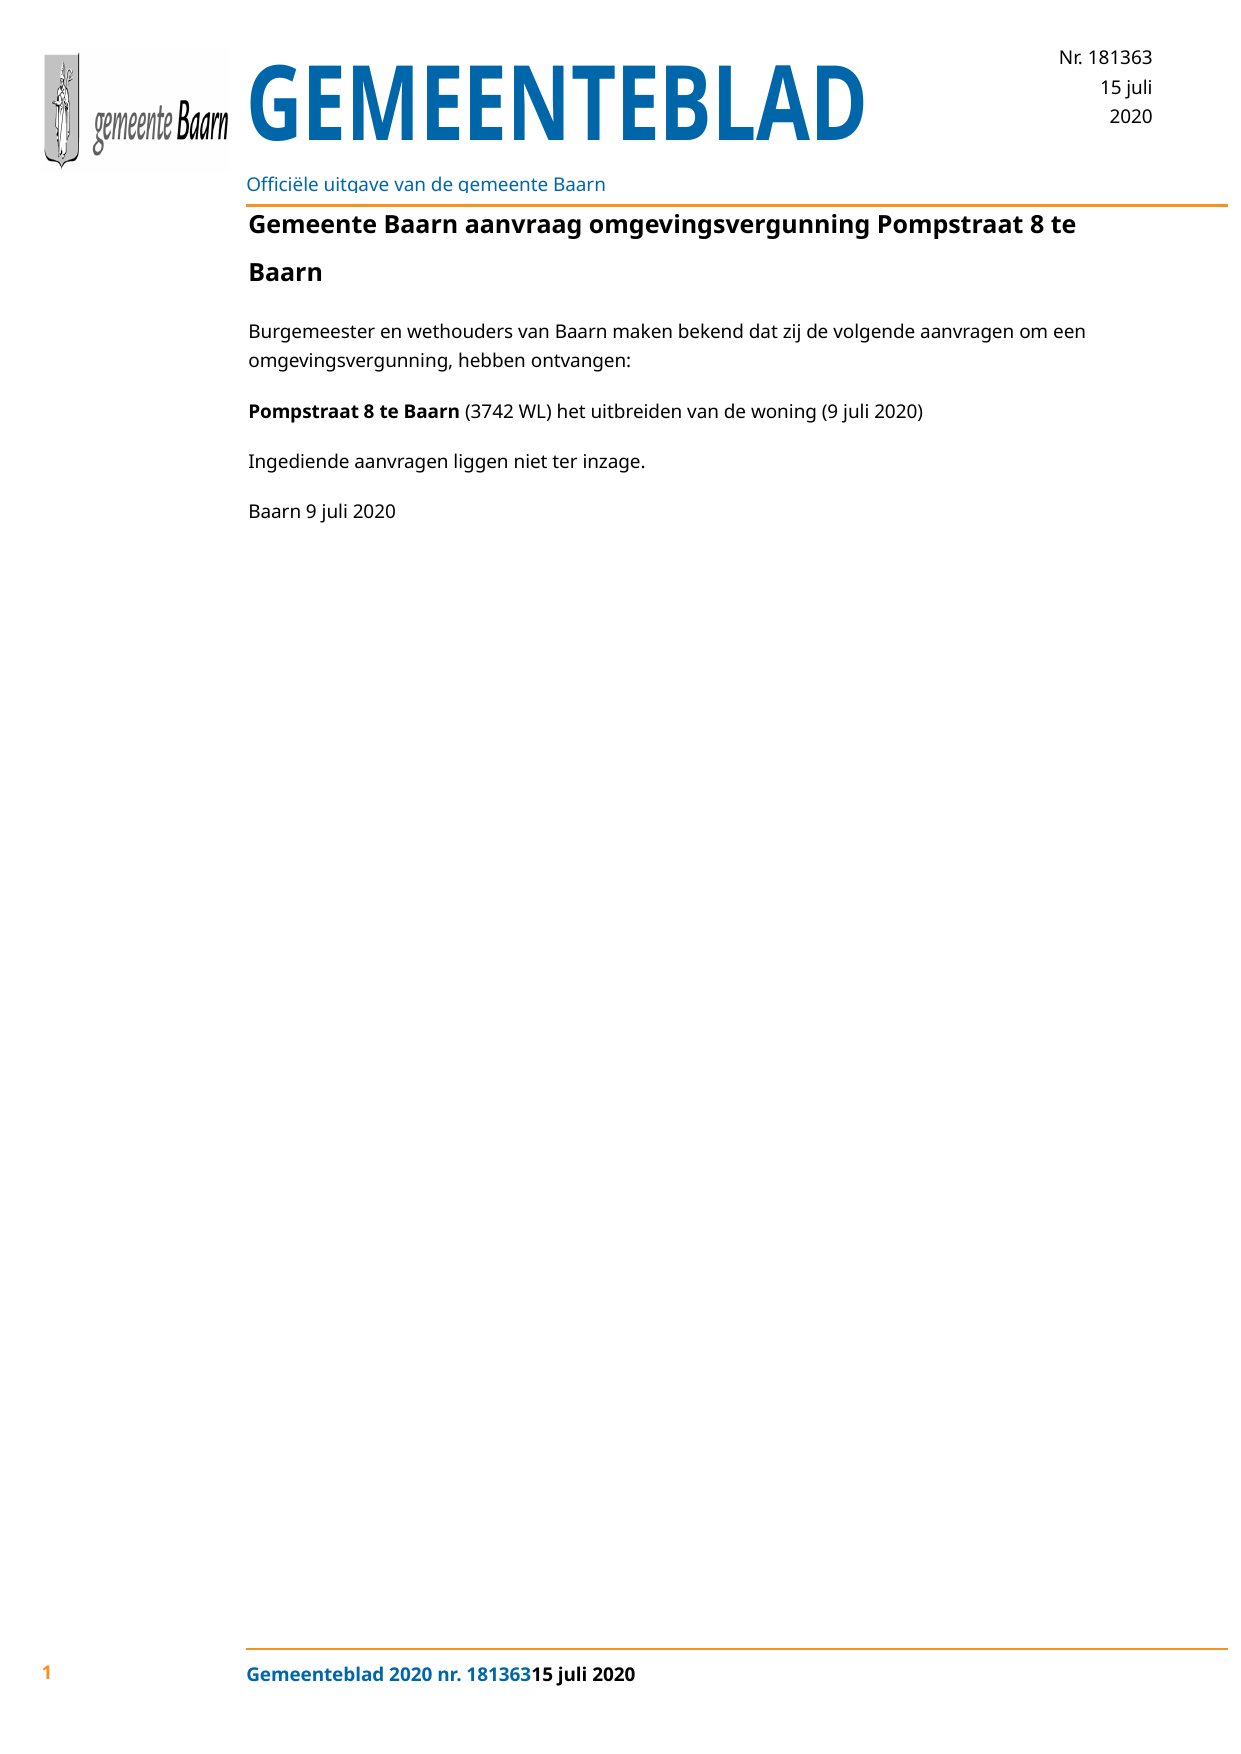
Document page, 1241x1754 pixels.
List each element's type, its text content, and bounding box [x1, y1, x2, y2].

text Ingediende aanvragen liggen niet ter inzage. [248, 448, 1152, 474]
text Baarn 9 juli 2020 [248, 499, 1152, 524]
text Burgemeester en wethouders van Baarn maken bekend dat zij de volgende aanvragen om een omgevingsvergunning, hebben ontvangen: [248, 318, 1152, 373]
text Pompstraat 8 te Baarn (3742 WL) het uitbreiden van de woning (9 juli 2020) [248, 398, 1152, 424]
picture [41, 47, 231, 172]
text Gemeente Baarn aanvraag omgevingsvergunning Pompstraat 8 te Baarn [248, 207, 1152, 288]
